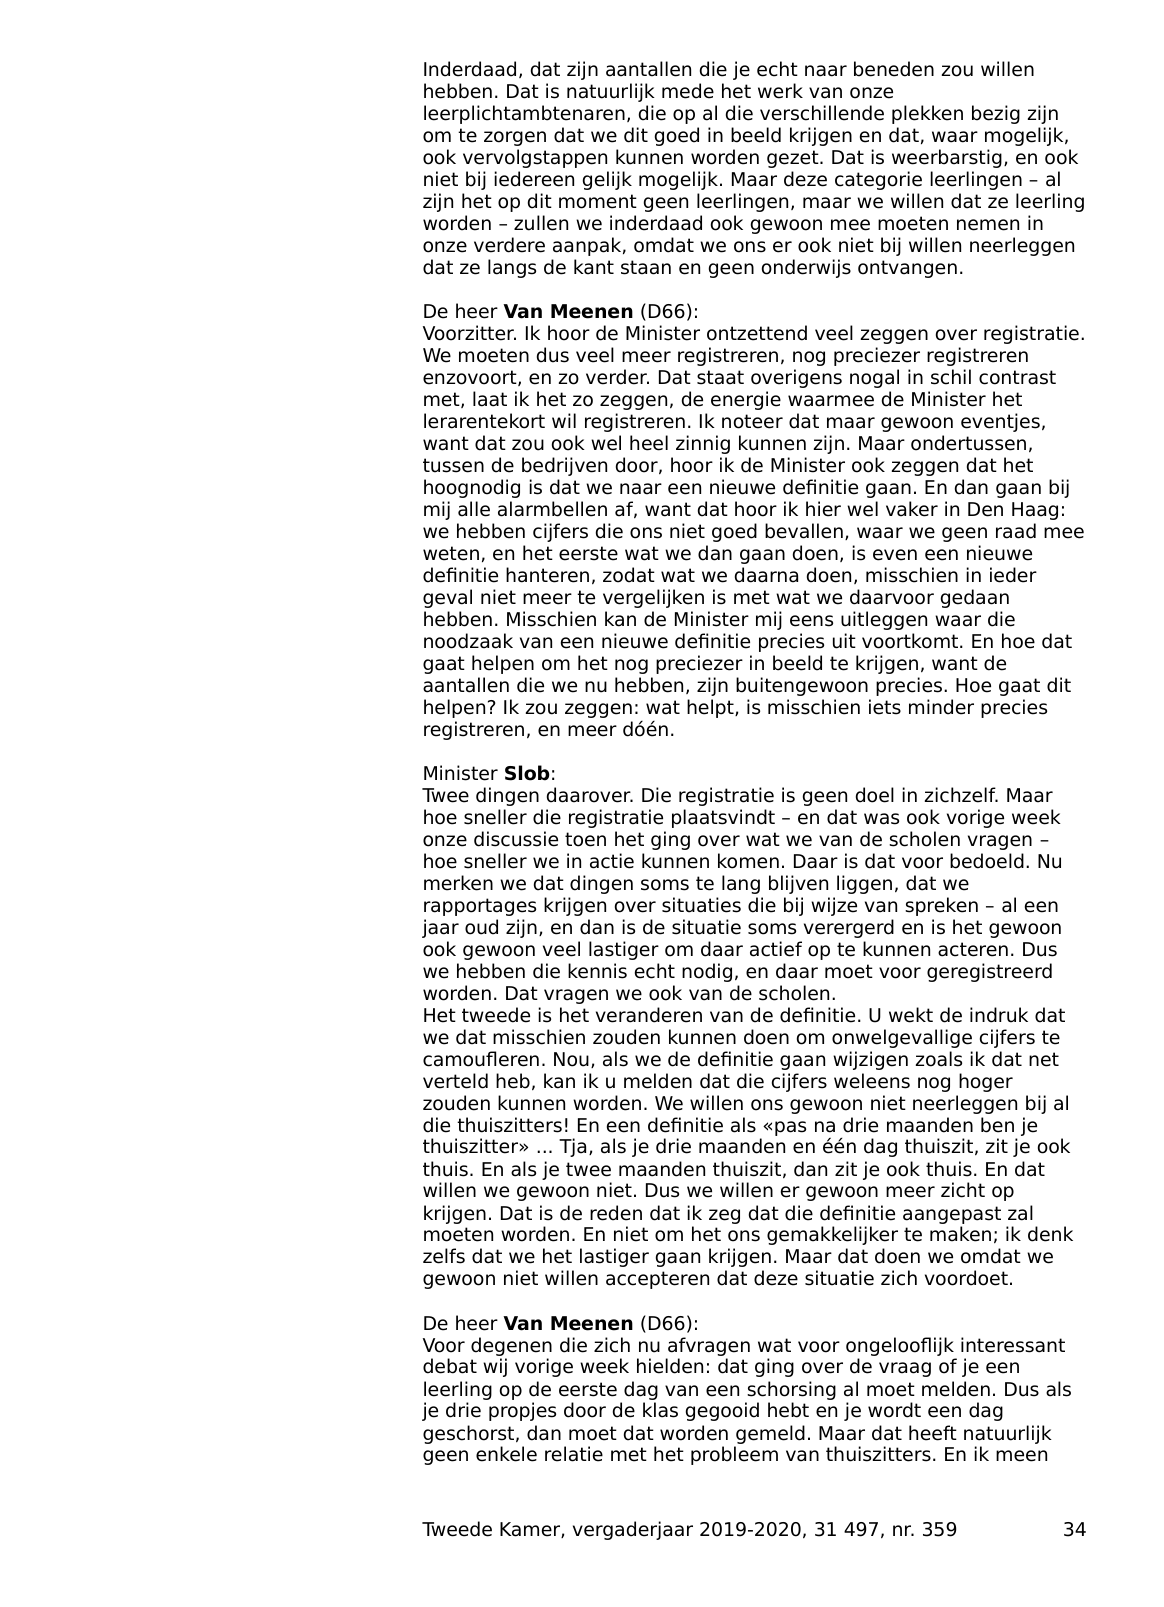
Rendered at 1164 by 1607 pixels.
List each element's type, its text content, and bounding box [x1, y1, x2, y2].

text Het tweede is het veranderen van de definitie. U wekt de indruk dat we dat misschien zouden kunnen doen om onwelgevallige cijfers te camoufleren. Nou, als we de definitie gaan wijzigen zoals ik dat net verteld heb, kan ik u melden dat die cijfers weleens nog hoger zouden kunnen worden. We willen ons gewoon niet neerleggen bij al die thuiszitters! En een definitie als «pas na drie maanden ben je thuiszitter» ... Tja, als je drie maanden en één dag thuiszit, zit je ook thuis. En als je twee maanden thuiszit, dan zit je ook thuis. En dat willen we gewoon niet. Dus we willen er gewoon meer zicht op krijgen. Dat is de reden dat ik zeg dat die definitie aangepast zal moeten worden. En niet om het ons gemakkelijker te maken; ik denk zelfs dat we het lastiger gaan krijgen. Maar dat doen we omdat we gewoon niet willen accepteren dat deze situatie zich voordoet. [422, 1004, 1087, 1290]
text Voorzitter. Ik hoor de Minister ontzettend veel zeggen over registratie. We moeten dus veel meer registreren, nog preciezer registreren enzovoort, en zo verder. Dat staat overigens nogal in schil contrast met, laat ik het zo zeggen, de energie waarmee de Minister het lerarentekort wil registreren. Ik noteer dat maar gewoon eventjes, want dat zou ook wel heel zinnig kunnen zijn. Maar ondertussen, tussen de bedrijven door, hoor ik de Minister ook zeggen dat het hoognodig is dat we naar een nieuwe definitie gaan. En dan gaan bij mij alle alarmbellen af, want dat hoor ik hier wel vaker in Den Haag: we hebben cijfers die ons niet goed bevallen, waar we geen raad mee weten, en het eerste wat we dan gaan doen, is even een nieuwe definitie hanteren, zodat wat we daarna doen, misschien in ieder geval niet meer te vergelijken is met wat we daarvoor gedaan hebben. Misschien kan de Minister mij eens uitleggen waar die noodzaak van een nieuwe definitie precies uit voortkomt. En hoe dat gaat helpen om het nog preciezer in beeld te krijgen, want de aantallen die we nu hebben, zijn buitengewoon precies. Hoe gaat dit helpen? Ik zou zeggen: wat helpt, is misschien iets minder precies registreren, en meer dóén. [422, 323, 1087, 741]
text De heer Van Meenen (D66): [422, 1312, 1087, 1334]
text De heer Van Meenen (D66): [422, 301, 1087, 323]
text Voor degenen die zich nu afvragen wat voor ongelooflijk interessant debat wij vorige week hielden: dat ging over de vraag of je een leerling op de eerste dag van een schorsing al moet melden. Dus als je drie propjes door de klas gegooid hebt en je wordt een dag geschorst, dan moet dat worden gemeld. Maar dat heeft natuurlijk geen enkele relatie met het probleem van thuiszitters. En ik meen [422, 1334, 1087, 1466]
text Twee dingen daarover. Die registratie is geen doel in zichzelf. Maar hoe sneller die registratie plaatsvindt – en dat was ook vorige week onze discussie toen het ging over wat we van de scholen vragen – hoe sneller we in actie kunnen komen. Daar is dat voor bedoeld. Nu merken we dat dingen soms te lang blijven liggen, dat we rapportages krijgen over situaties die bij wijze van spreken – al een jaar oud zijn, en dan is de situatie soms verergerd en is het gewoon ook gewoon veel lastiger om daar actief op te kunnen acteren. Dus we hebben die kennis echt nodig, en daar moet voor geregistreerd worden. Dat vragen we ook van de scholen. [422, 785, 1087, 1004]
text Inderdaad, dat zijn aantallen die je echt naar beneden zou willen hebben. Dat is natuurlijk mede het werk van onze leerplichtambtenaren, die op al die verschillende plekken bezig zijn om te zorgen dat we dit goed in beeld krijgen en dat, waar mogelijk, ook vervolgstappen kunnen worden gezet. Dat is weerbarstig, en ook niet bij iedereen gelijk mogelijk. Maar deze categorie leerlingen – al zijn het op dit moment geen leerlingen, maar we willen dat ze leerling worden – zullen we inderdaad ook gewoon mee moeten nemen in onze verdere aanpak, omdat we ons er ook niet bij willen neerleggen dat ze langs de kant staan en geen onderwijs ontvangen. [422, 59, 1087, 279]
text Minister Slob: [422, 763, 1087, 785]
